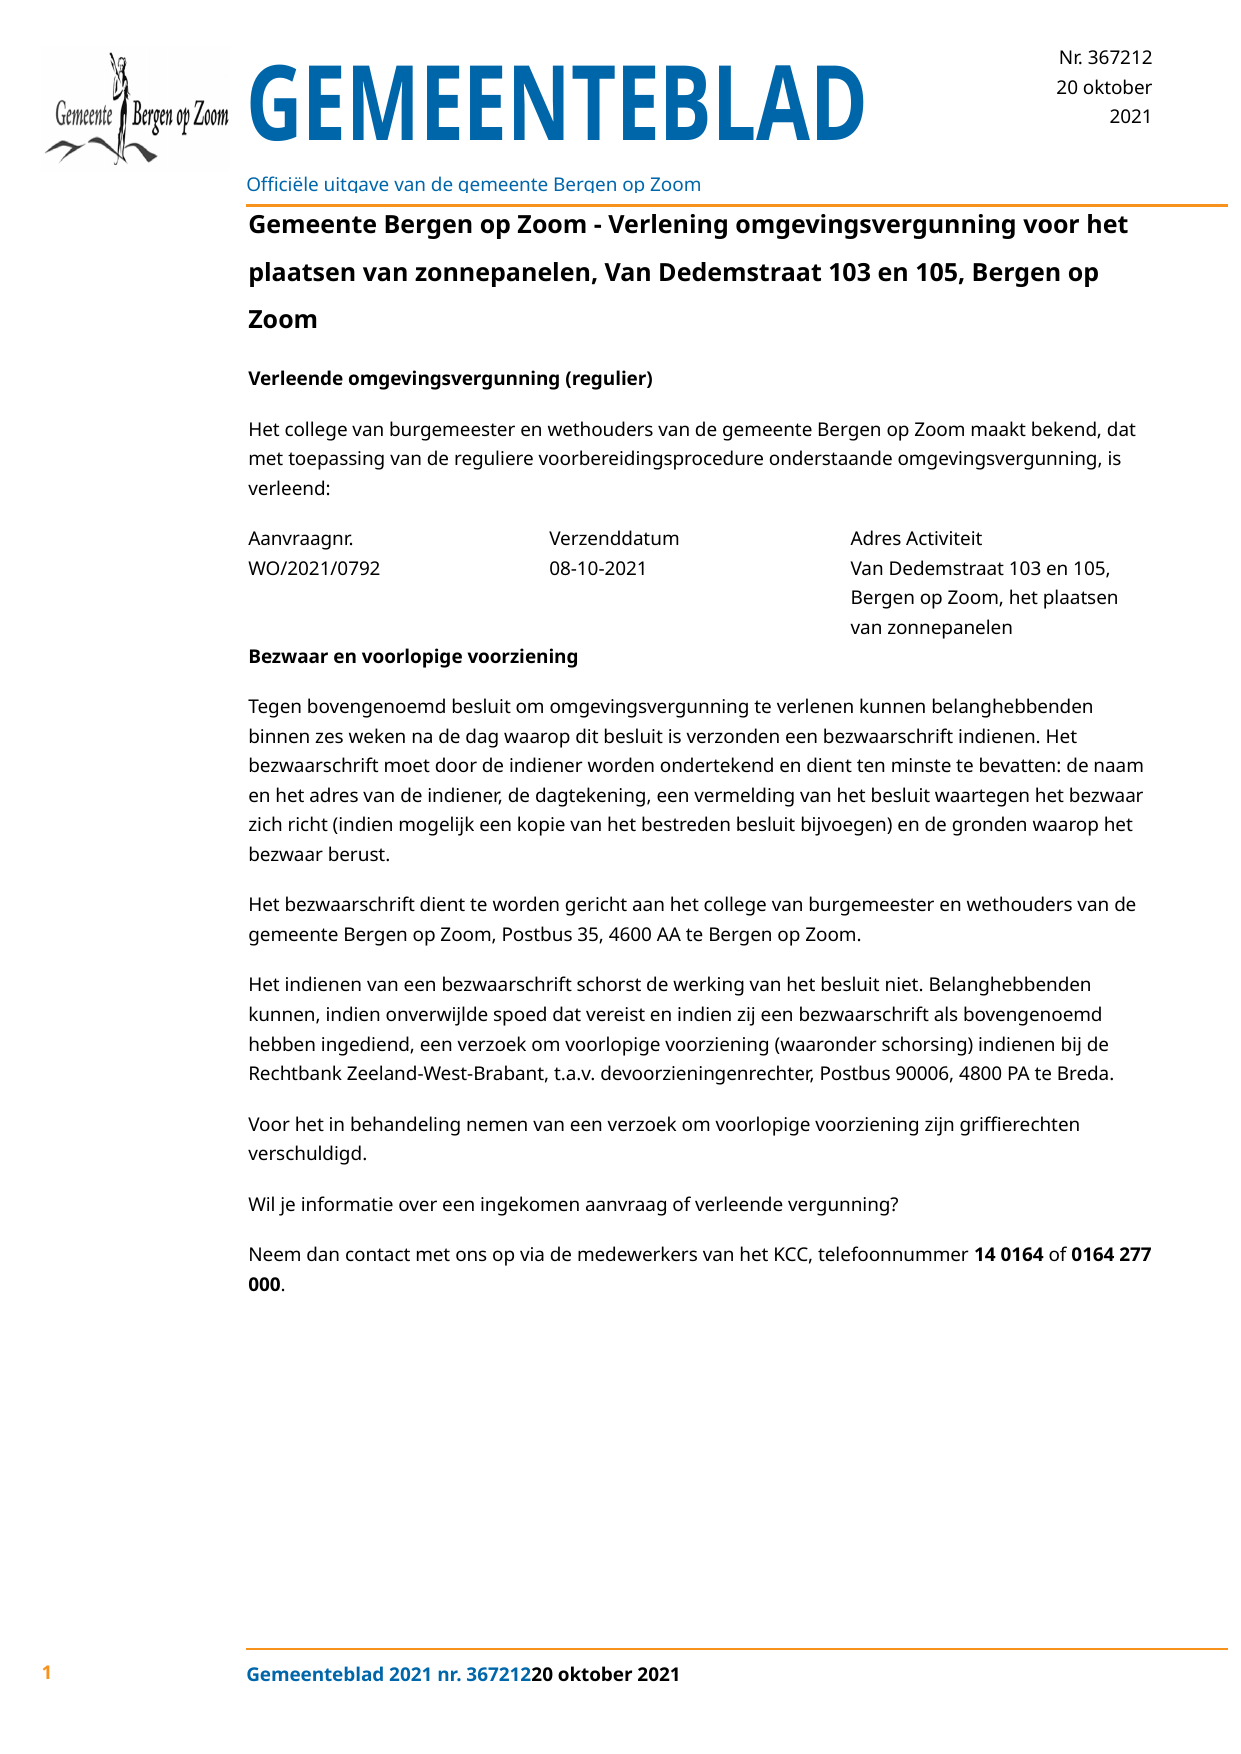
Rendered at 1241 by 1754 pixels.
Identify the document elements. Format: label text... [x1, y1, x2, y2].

text Wil je informatie over een ingekomen aanvraag of verleende vergunning? [248, 1191, 1152, 1216]
picture [41, 47, 231, 172]
text Het bezwaarschrift dient te worden gericht aan het college van burgemeester en wethouders van de gemeente Bergen op Zoom, Postbus 35, 4600 AA te Bergen op Zoom. [248, 892, 1152, 947]
table_header WO/2021/0792 [248, 555, 549, 639]
table_header Adres Activiteit [850, 526, 1152, 551]
text Tegen bovengenoemd besluit om omgevingsvergunning te verlenen kunnen belanghebbenden binnen zes weken na de dag waarop dit besluit is verzonden een bezwaarschrift indienen. Het bezwaarschrift moet door de indiener worden ondertekend en dient ten minste te bevatten: de naam en het adres van de indiener, de dagtekening, een vermelding van het besluit waartegen het bezwaar zich richt (indien mogelijk een kopie van het bestreden besluit bijvoegen) en de gronden waarop het bezwaar berust. [248, 693, 1152, 867]
table_header 08-10-2021 [549, 555, 850, 639]
text Verleende omgevingsvergunning (regulier) [248, 366, 1152, 391]
table_header Van Dedemstraat 103 en 105, Bergen op Zoom, het plaatsen van zonnepanelen [850, 555, 1152, 639]
text Bezwaar en voorlopige voorziening [248, 643, 1152, 668]
text Neem dan contact met ons op via de medewerkers van het KCC, telefoonnummer 14 0164 of 0164 277 000. [248, 1241, 1152, 1296]
text Voor het in behandeling nemen van een verzoek om voorlopige voorziening zijn griffierechten verschuldigd. [248, 1111, 1152, 1166]
text Gemeente Bergen op Zoom - Verlening omgevingsvergunning voor het plaatsen van zonnepanelen, Van Dedemstraat 103 en 105, Bergen op Zoom [248, 207, 1152, 336]
table_header Verzenddatum [549, 526, 850, 551]
text Het college van burgemeester en wethouders van de gemeente Bergen op Zoom maakt bekend, dat met toepassing van de reguliere voorbereidingsprocedure onderstaande omgevingsvergunning, is verleend: [248, 416, 1152, 501]
text Het indienen van een bezwaarschrift schorst de werking van het besluit niet. Belanghebbenden kunnen, indien onverwijlde spoed dat vereist en indien zij een bezwaarschrift als bovengenoemd hebben ingediend, een verzoek om voorlopige voorziening (waaronder schorsing) indienen bij de Rechtbank Zeeland-West-Brabant, t.a.v. devoorzieningenrechter, Postbus 90006, 4800 PA te Breda. [248, 972, 1152, 1086]
table_header Aanvraagnr. [248, 526, 549, 551]
